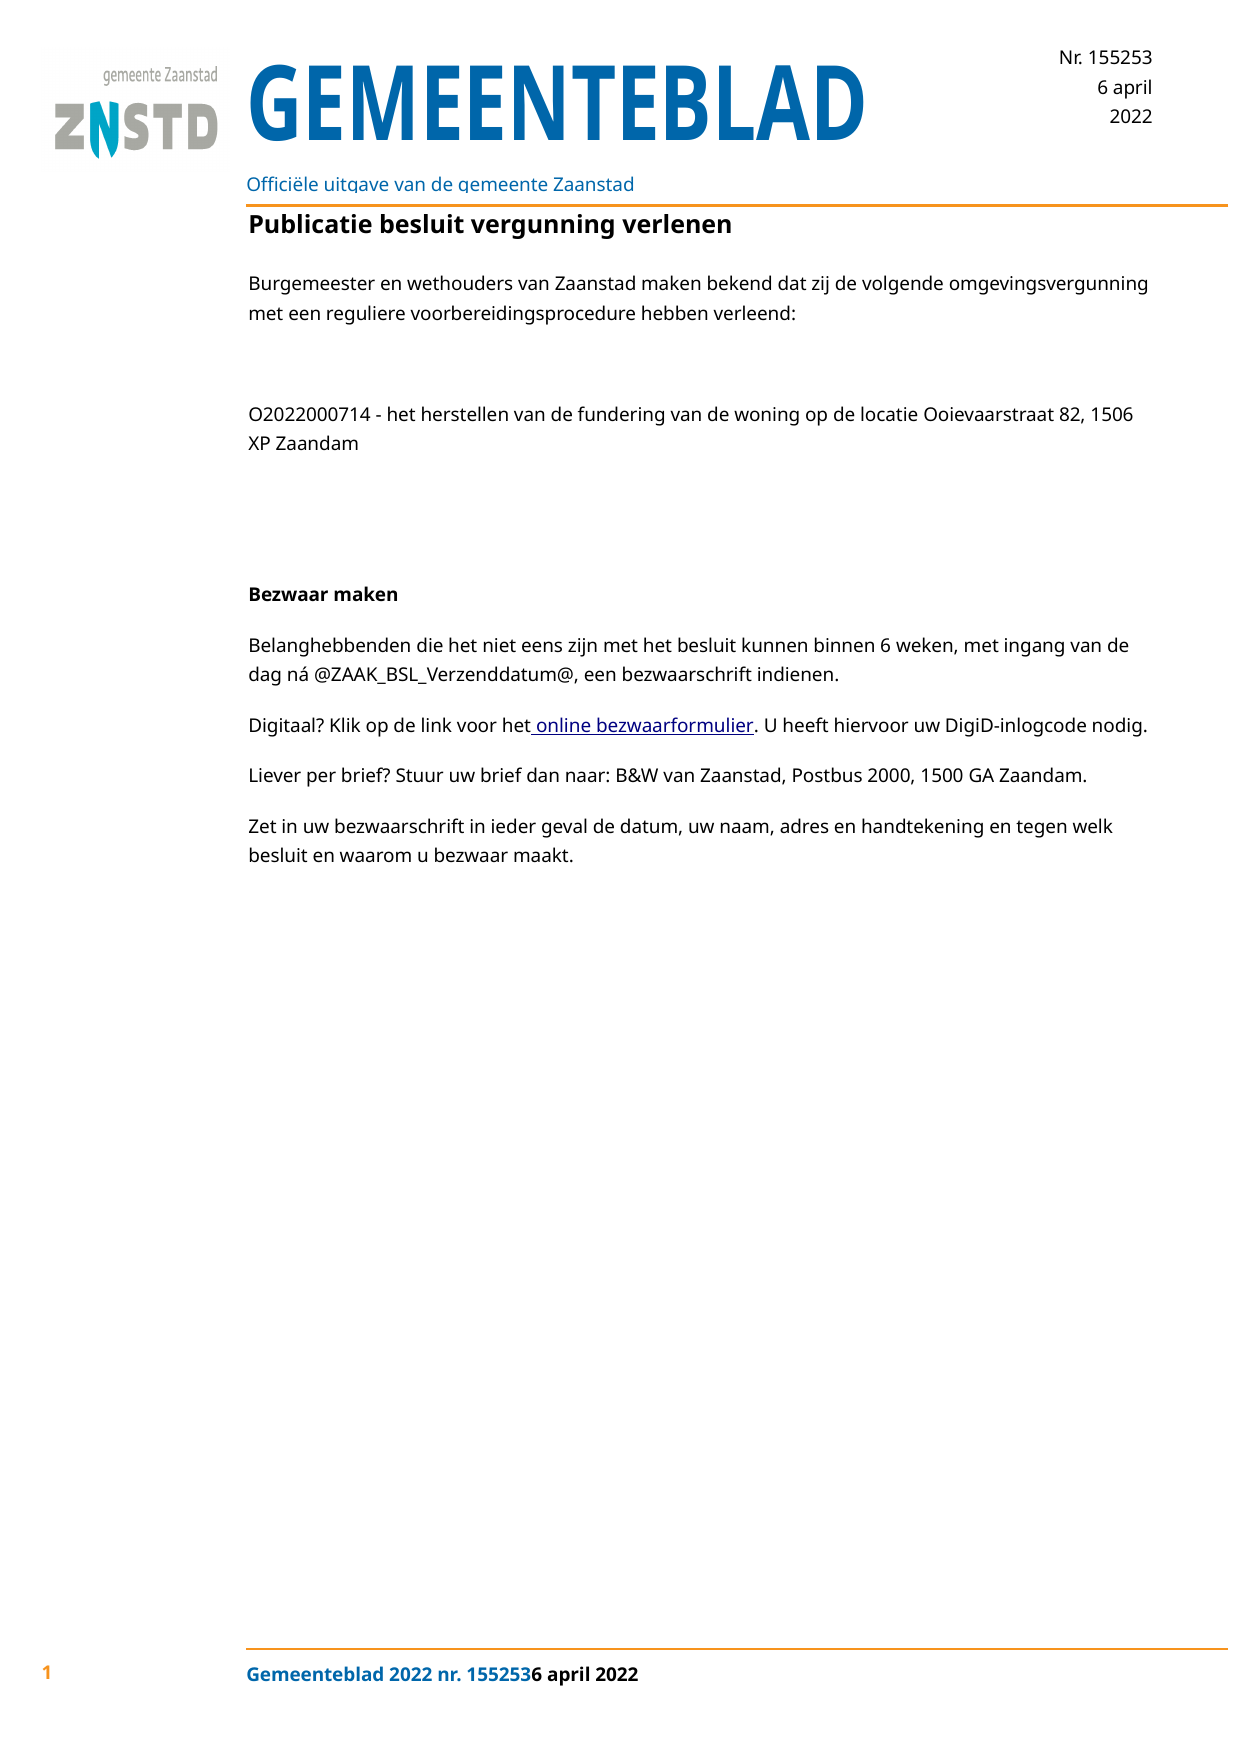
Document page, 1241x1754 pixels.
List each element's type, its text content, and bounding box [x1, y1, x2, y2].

picture [41, 47, 231, 172]
text Zet in uw bezwaarschrift in ieder geval de datum, uw naam, adres en handtekening en tegen welk besluit en waarom u bezwaar maakt. [248, 813, 1152, 868]
text Belanghebbenden die het niet eens zijn met het besluit kunnen binnen 6 weken, met ingang van de dag ná @ZAAK_BSL_Verzenddatum@, een bezwaarschrift indienen. [248, 632, 1152, 687]
text Bezwaar maken [248, 582, 1152, 607]
text Burgemeester en wethouders van Zaanstad maken bekend dat zij de volgende omgevingsvergunning met een reguliere voorbereidingsprocedure hebben verleend: [248, 270, 1152, 326]
text Digitaal? Klik op de link voor het online bezwaarformulier. U heeft hiervoor uw DigiD-inlogcode nodig. [248, 712, 1152, 738]
text O2022000714 - het herstellen van de fundering van de woning op de locatie Ooievaarstraat 82, 1506 XP Zaandam [248, 401, 1152, 456]
text Liever per brief? Stuur uw brief dan naar: B&W van Zaanstad, Postbus 2000, 1500 GA Zaandam. [248, 762, 1152, 788]
text Publicatie besluit vergunning verlenen [248, 207, 1152, 241]
